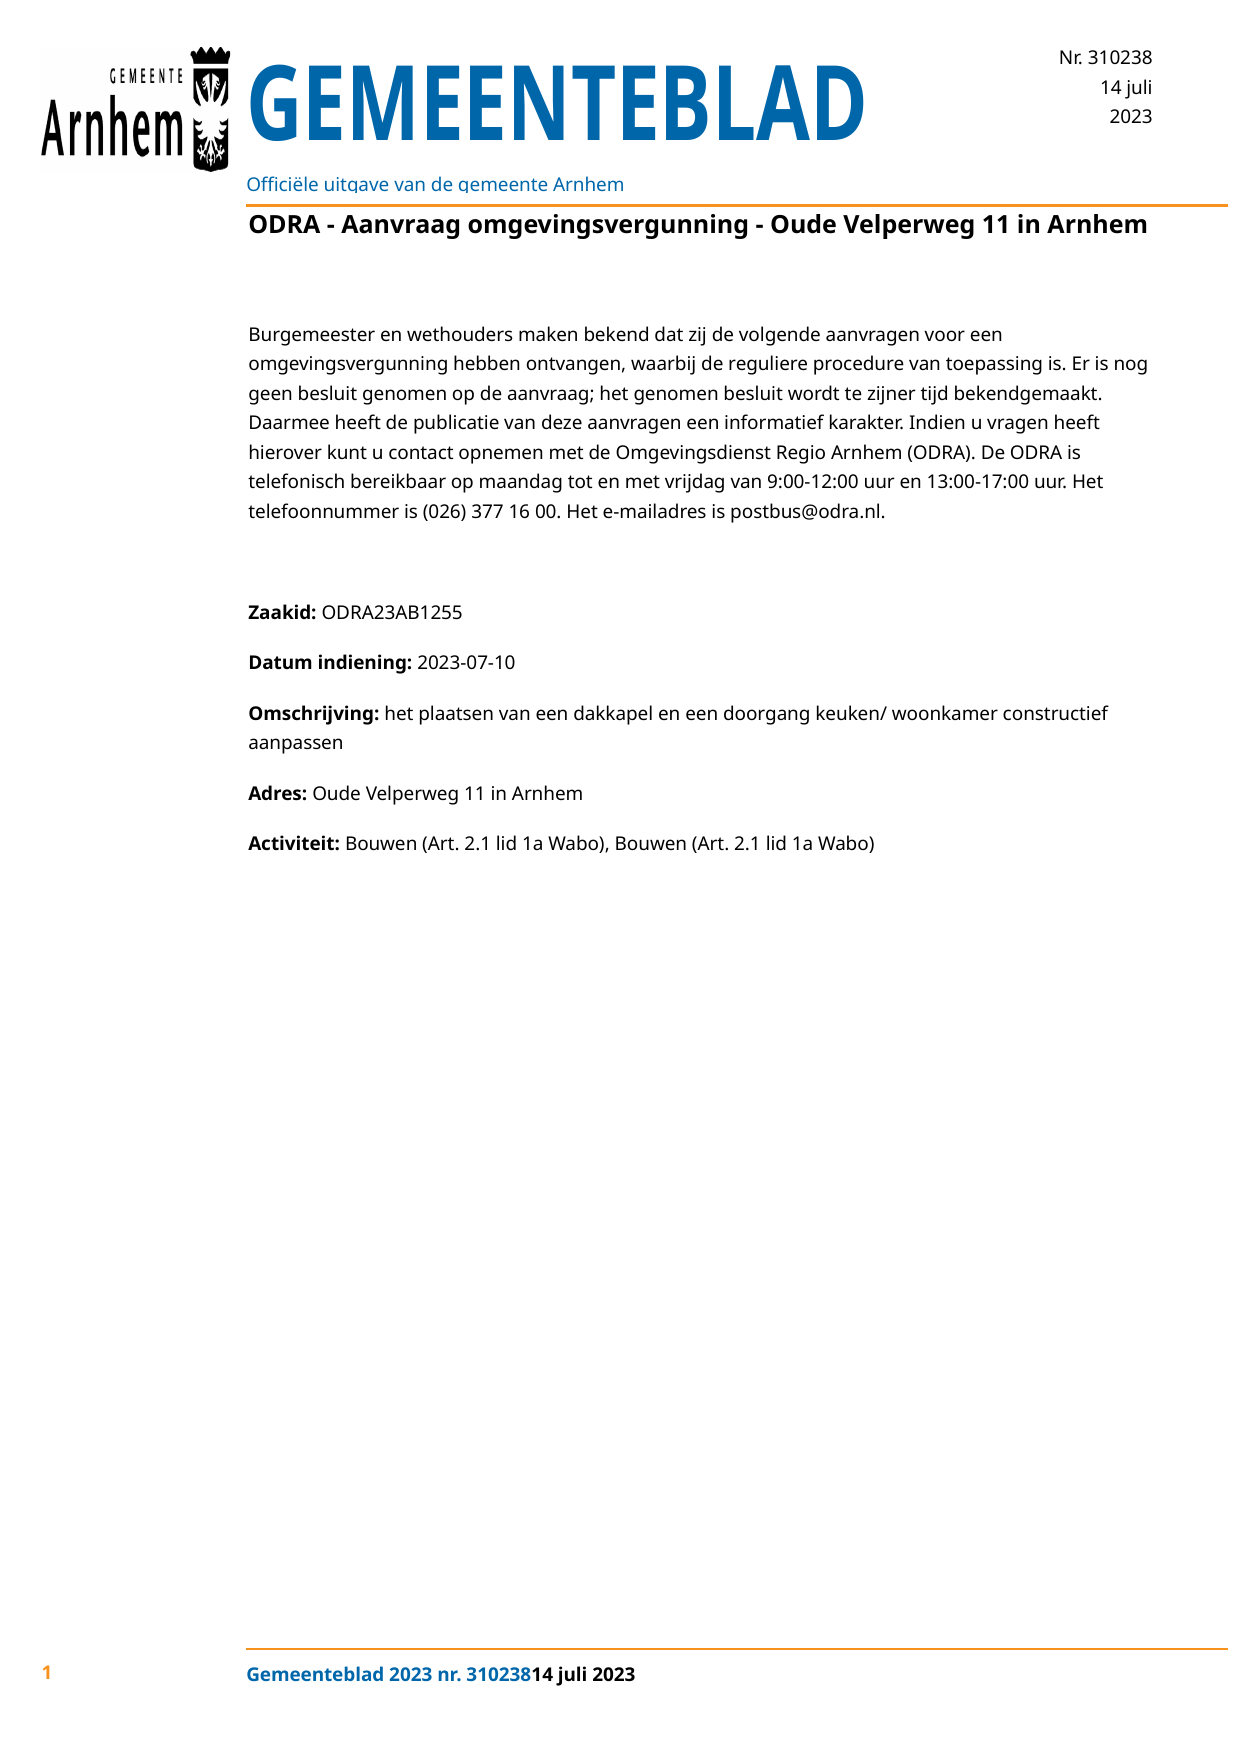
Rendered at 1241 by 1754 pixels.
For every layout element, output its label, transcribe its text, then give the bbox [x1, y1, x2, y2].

picture [41, 47, 231, 172]
text Omschrijving: het plaatsen van een dakkapel en een doorgang keuken/ woonkamer constructief aanpassen [248, 700, 1152, 755]
text Zaakid: ODRA23AB1255 [248, 599, 1152, 625]
text Activiteit: Bouwen (Art. 2.1 lid 1a Wabo), Bouwen (Art. 2.1 lid 1a Wabo) [248, 830, 1152, 856]
text Datum indiening: 2023-07-10 [248, 649, 1152, 675]
text ODRA - Aanvraag omgevingsvergunning - Oude Velperweg 11 in Arnhem [248, 207, 1152, 241]
text Adres: Oude Velperweg 11 in Arnhem [248, 780, 1152, 806]
text Burgemeester en wethouders maken bekend dat zij de volgende aanvragen voor een omgevingsvergunning hebben ontvangen, waarbij de reguliere procedure van toepassing is. Er is nog geen besluit genomen op de aanvraag; het genomen besluit wordt te zijner tijd bekendgemaakt. Daarmee heeft de publicatie van deze aanvragen een informatief karakter. Indien u vragen heeft hierover kunt u contact opnemen met de Omgevingsdienst Regio Arnhem (ODRA). De ODRA is telefonisch bereikbaar op maandag tot en met vrijdag van 9:00-12:00 uur en 13:00-17:00 uur. Het telefoonnummer is (026) 377 16 00. Het e-mailadres is postbus@odra.nl. [248, 321, 1152, 524]
